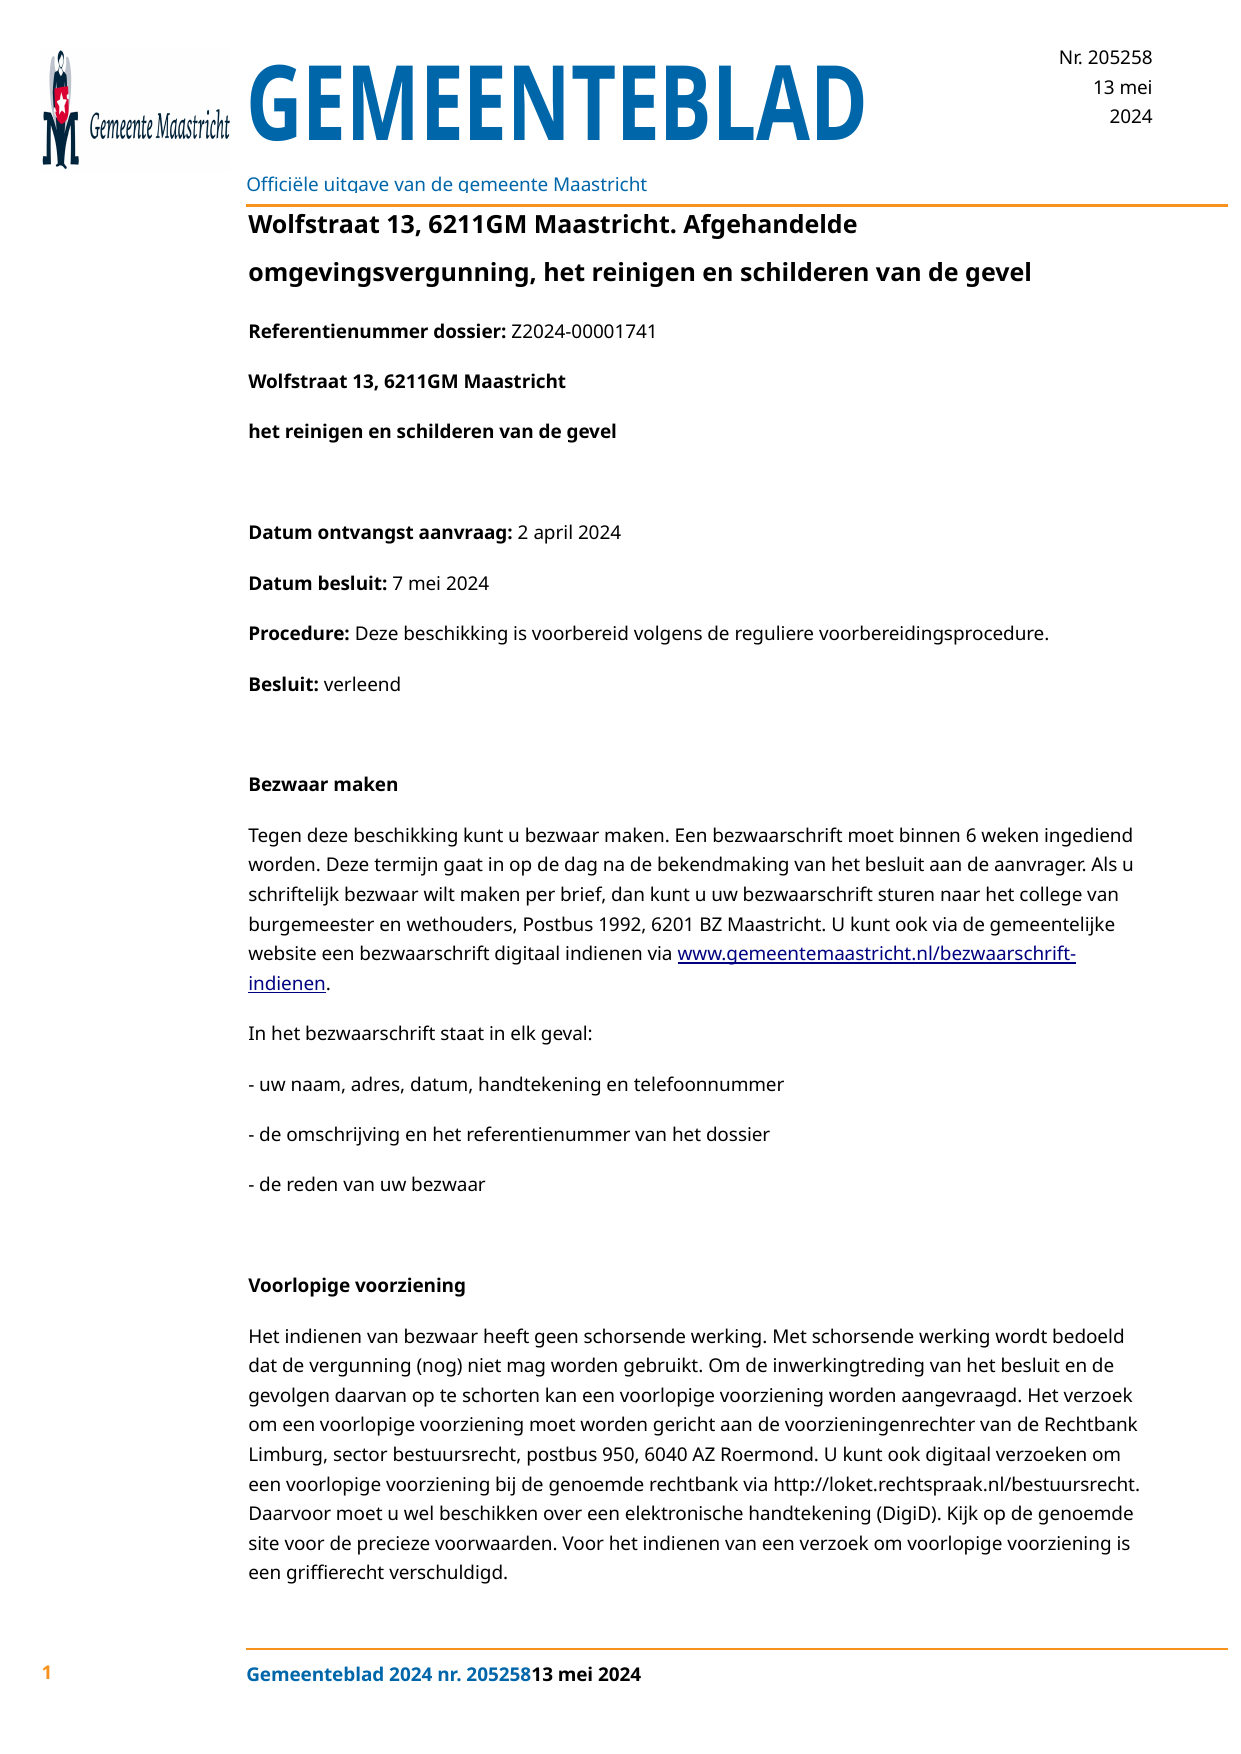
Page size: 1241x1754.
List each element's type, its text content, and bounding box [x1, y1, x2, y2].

text het reinigen en schilderen van de gevel [248, 419, 1152, 444]
text Tegen deze beschikking kunt u bezwaar maken. Een bezwaarschrift moet binnen 6 weken ingediend worden. Deze termijn gaat in op de dag na de bekendmaking van het besluit aan de aanvrager. Als u schriftelijk bezwaar wilt maken per brief, dan kunt u uw bezwaarschrift sturen naar het college van burgemeester en wethouders, Postbus 1992, 6201 BZ Maastricht. U kunt ook via de gemeentelijke website een bezwaarschrift digitaal indienen via www.gemeentemaastricht.nl/bezwaarschrift-indienen. [248, 822, 1152, 996]
text - de reden van uw bezwaar [248, 1172, 1152, 1197]
picture [41, 47, 231, 172]
text Wolfstraat 13, 6211GM Maastricht. Afgehandelde omgevingsvergunning, het reinigen en schilderen van de gevel [248, 207, 1152, 288]
text Datum besluit: 7 mei 2024 [248, 570, 1152, 596]
text - de omschrijving en het referentienummer van het dossier [248, 1121, 1152, 1147]
text In het bezwaarschrift staat in elk geval: [248, 1020, 1152, 1046]
text - uw naam, adres, datum, handtekening en telefoonnummer [248, 1071, 1152, 1097]
text Referentienummer dossier: Z2024-00001741 [248, 318, 1152, 344]
text Het indienen van bezwaar heeft geen schorsende werking. Met schorsende werking wordt bedoeld dat de vergunning (nog) niet mag worden gebruikt. Om de inwerkingtreding van het besluit en de gevolgen daarvan op te schorten kan een voorlopige voorziening worden aangevraagd. Het verzoek om een voorlopige voorziening moet worden gericht aan de voorzieningenrechter van de Rechtbank Limburg, sector bestuursrecht, postbus 950, 6040 AZ Roermond. U kunt ook digitaal verzoeken om een voorlopige voorziening bij de genoemde rechtbank via http://loket.rechtspraak.nl/bestuursrecht. Daarvoor moet u wel beschikken over een elektronische handtekening (DigiD). Kijk op de genoemde site voor de precieze voorwaarden. Voor het indienen van een verzoek om voorlopige voorziening is een griffierecht verschuldigd. [248, 1323, 1152, 1585]
text Procedure: Deze beschikking is voorbereid volgens de reguliere voorbereidingsprocedure. [248, 620, 1152, 646]
text Voorlopige voorziening [248, 1272, 1152, 1298]
text Wolfstraat 13, 6211GM Maastricht [248, 368, 1152, 394]
text Datum ontvangst aanvraag: 2 april 2024 [248, 519, 1152, 545]
text Bezwaar maken [248, 772, 1152, 797]
text Besluit: verleend [248, 671, 1152, 697]
